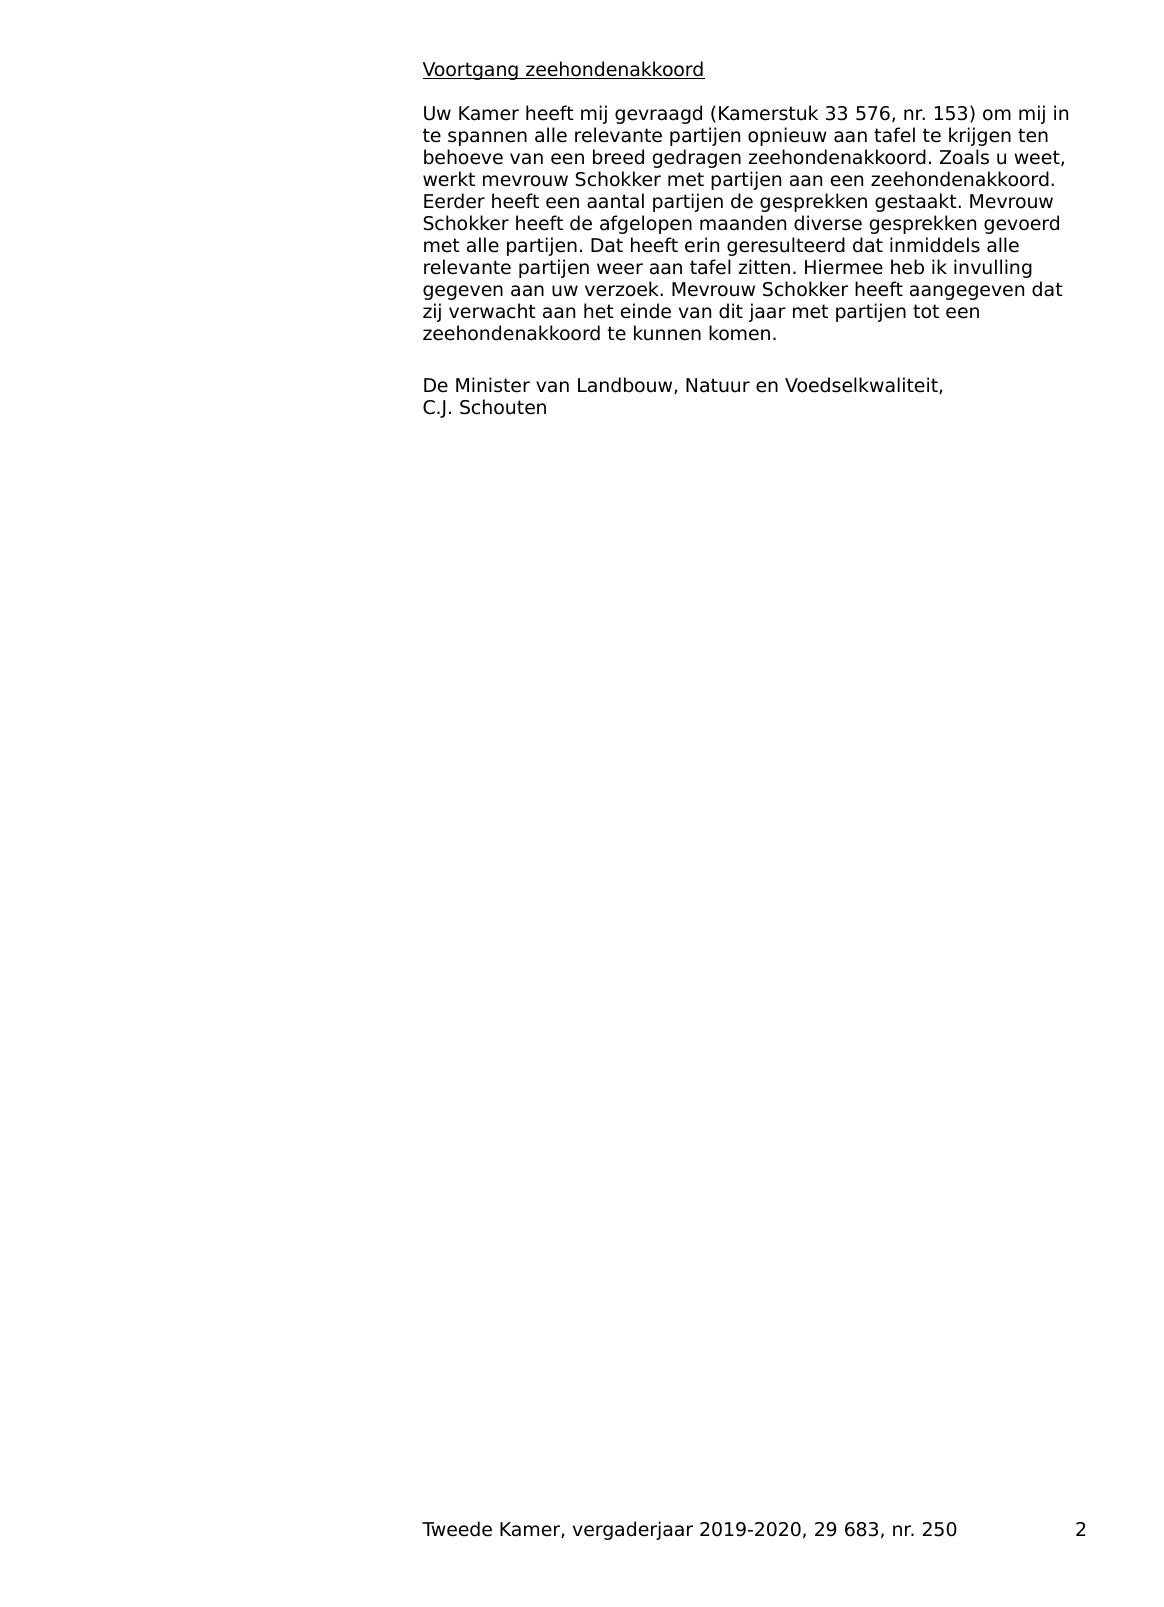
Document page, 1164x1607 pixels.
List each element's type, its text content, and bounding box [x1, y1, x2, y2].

text Uw Kamer heeft mij gevraagd (Kamerstuk 33 576, nr. 153) om mij in te spannen alle relevante partijen opnieuw aan tafel te krijgen ten behoeve van een breed gedragen zeehondenakkoord. Zoals u weet, werkt mevrouw Schokker met partijen aan een zeehondenakkoord. Eerder heeft een aantal partijen de gesprekken gestaakt. Mevrouw Schokker heeft de afgelopen maanden diverse gesprekken gevoerd met alle partijen. Dat heeft erin geresulteerd dat inmiddels alle relevante partijen weer aan tafel zitten. Hiermee heb ik invulling gegeven aan uw verzoek. Mevrouw Schokker heeft aangegeven dat zij verwacht aan het einde van dit jaar met partijen tot een zeehondenakkoord te kunnen komen. [422, 103, 1087, 345]
subtitle Voortgang zeehondenakkoord [422, 59, 1087, 81]
text De Minister van Landbouw, Natuur en Voedselkwaliteit, C.J. Schouten [422, 375, 1087, 419]
